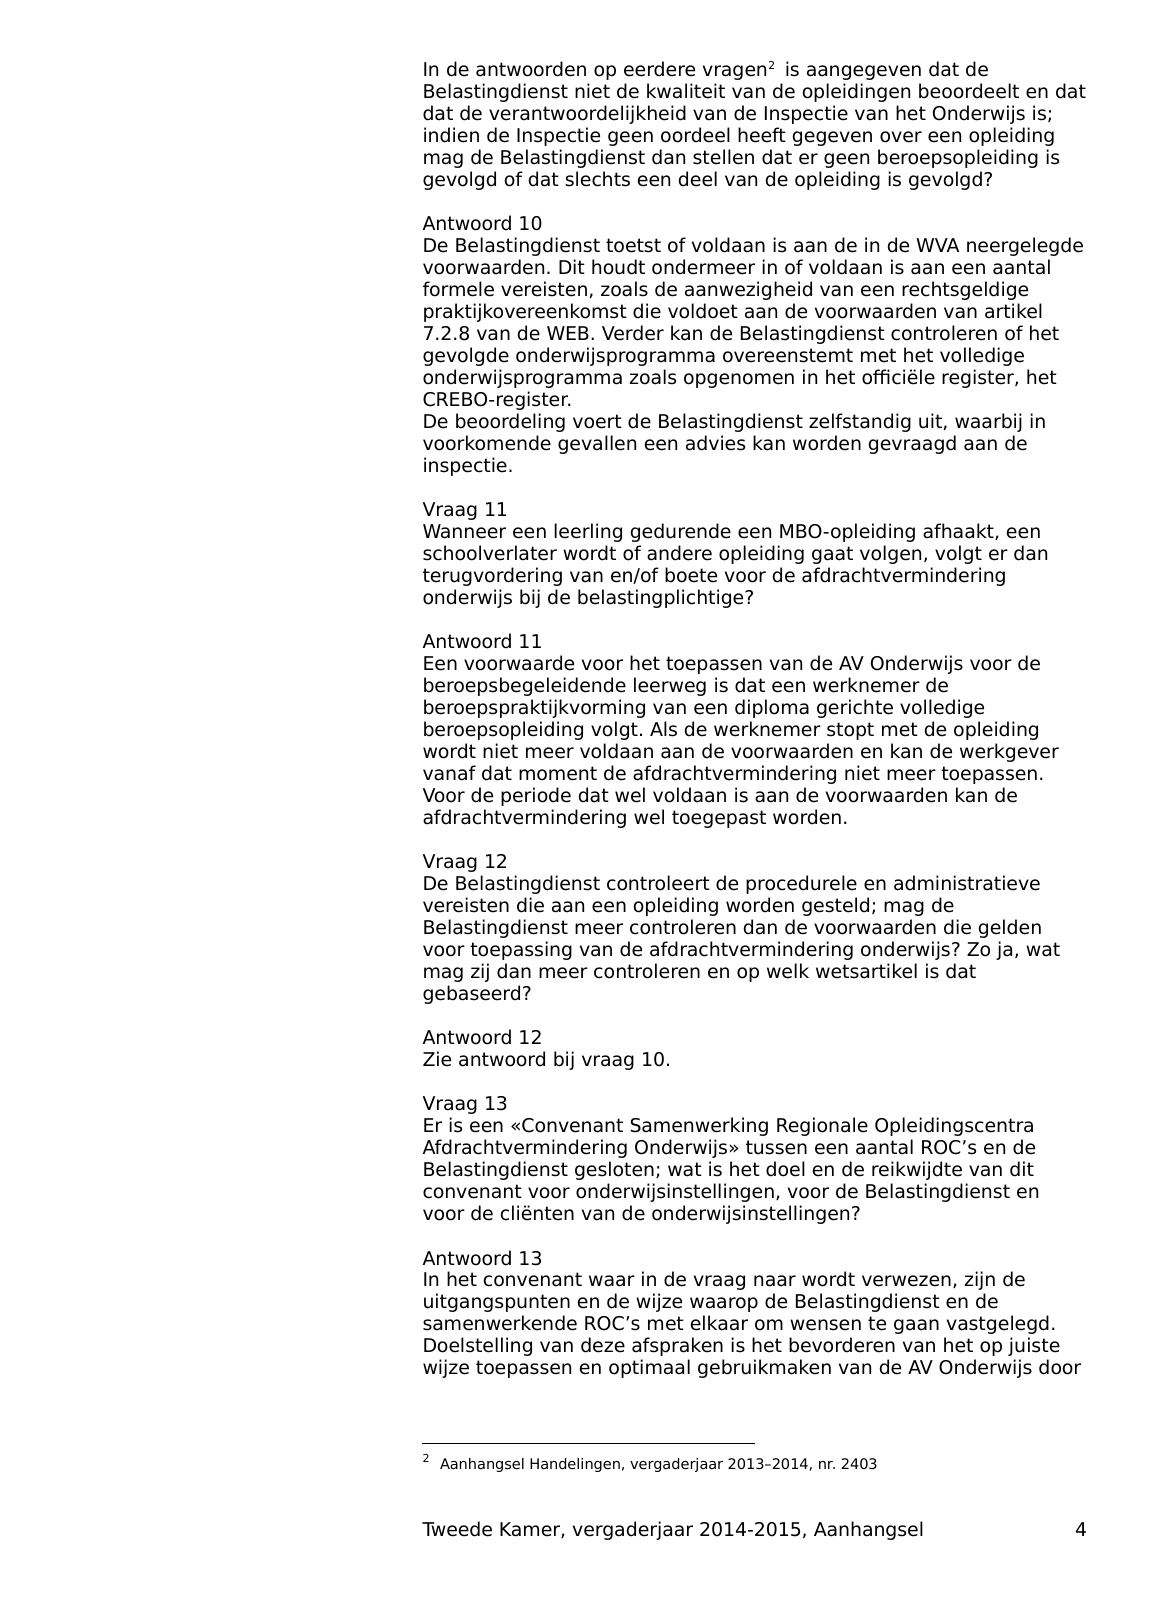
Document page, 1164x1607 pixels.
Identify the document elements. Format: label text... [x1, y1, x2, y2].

text Antwoord 11 [422, 631, 1087, 653]
text Een voorwaarde voor het toepassen van de AV Onderwijs voor de beroepsbegeleidende leerweg is dat een werknemer de beroepspraktijkvorming van een diploma gerichte volledige beroepsopleiding volgt. Als de werknemer stopt met de opleiding wordt niet meer voldaan aan de voorwaarden en kan de werkgever vanaf dat moment de afdrachtvermindering niet meer toepassen. Voor de periode dat wel voldaan is aan de voorwaarden kan de afdrachtvermindering wel toegepast worden. [422, 653, 1087, 829]
text In het convenant waar in de vraag naar wordt verwezen, zijn de uitgangspunten en de wijze waarop de Belastingdienst en de samenwerkende ROC’s met elkaar om wensen te gaan vastgelegd. Doelstelling van deze afspraken is het bevorderen van het op juiste wijze toepassen en optimaal gebruikmaken van de AV Onderwijs door [422, 1269, 1087, 1379]
text Aanhangsel Handelingen, vergaderjaar 2013–2014, nr. 2403 [422, 1452, 1087, 1474]
text Er is een «Convenant Samenwerking Regionale Opleidingscentra Afdrachtvermindering Onderwijs» tussen een aantal ROC’s en de Belastingdienst gesloten; wat is het doel en de reikwijdte van dit convenant voor onderwijsinstellingen, voor de Belastingdienst en voor de cliënten van de onderwijsinstellingen? [422, 1115, 1087, 1225]
text De beoordeling voert de Belastingdienst zelfstandig uit, waarbij in voorkomende gevallen een advies kan worden gevraagd aan de inspectie. [422, 411, 1087, 477]
text De Belastingdienst toetst of voldaan is aan de in de WVA neergelegde voorwaarden. Dit houdt ondermeer in of voldaan is aan een aantal formele vereisten, zoals de aanwezigheid van een rechtsgeldige praktijkovereenkomst die voldoet aan de voorwaarden van artikel 7.2.8 van de WEB. Verder kan de Belastingdienst controleren of het gevolgde onderwijsprogramma overeenstemt met het volledige onderwijsprogramma zoals opgenomen in het officiële register, het CREBO-register. [422, 235, 1087, 411]
text Antwoord 13 [422, 1247, 1087, 1269]
text De Belastingdienst controleert de procedurele en administratieve vereisten die aan een opleiding worden gesteld; mag de Belastingdienst meer controleren dan de voorwaarden die gelden voor toepassing van de afdrachtvermindering onderwijs? Zo ja, wat mag zij dan meer controleren en op welk wetsartikel is dat gebaseerd? [422, 873, 1087, 1005]
text Wanneer een leerling gedurende een MBO-opleiding afhaakt, een schoolverlater wordt of andere opleiding gaat volgen, volgt er dan terugvordering van en/of boete voor de afdrachtvermindering onderwijs bij de belastingplichtige? [422, 521, 1087, 609]
text Antwoord 12 [422, 1027, 1087, 1049]
text Vraag 13 [422, 1093, 1087, 1115]
text Vraag 12 [422, 851, 1087, 873]
text Antwoord 10 [422, 213, 1087, 235]
text Zie antwoord bij vraag 10. [422, 1049, 1087, 1071]
text Vraag 11 [422, 499, 1087, 521]
text In de antwoorden op eerdere vragen is aangegeven dat de Belastingdienst niet de kwaliteit van de opleidingen beoordeelt en dat dat de verantwoordelijkheid van de Inspectie van het Onderwijs is; indien de Inspectie geen oordeel heeft gegeven over een opleiding mag de Belastingdienst dan stellen dat er geen beroepsopleiding is gevolgd of dat slechts een deel van de opleiding is gevolgd? [422, 59, 1087, 191]
